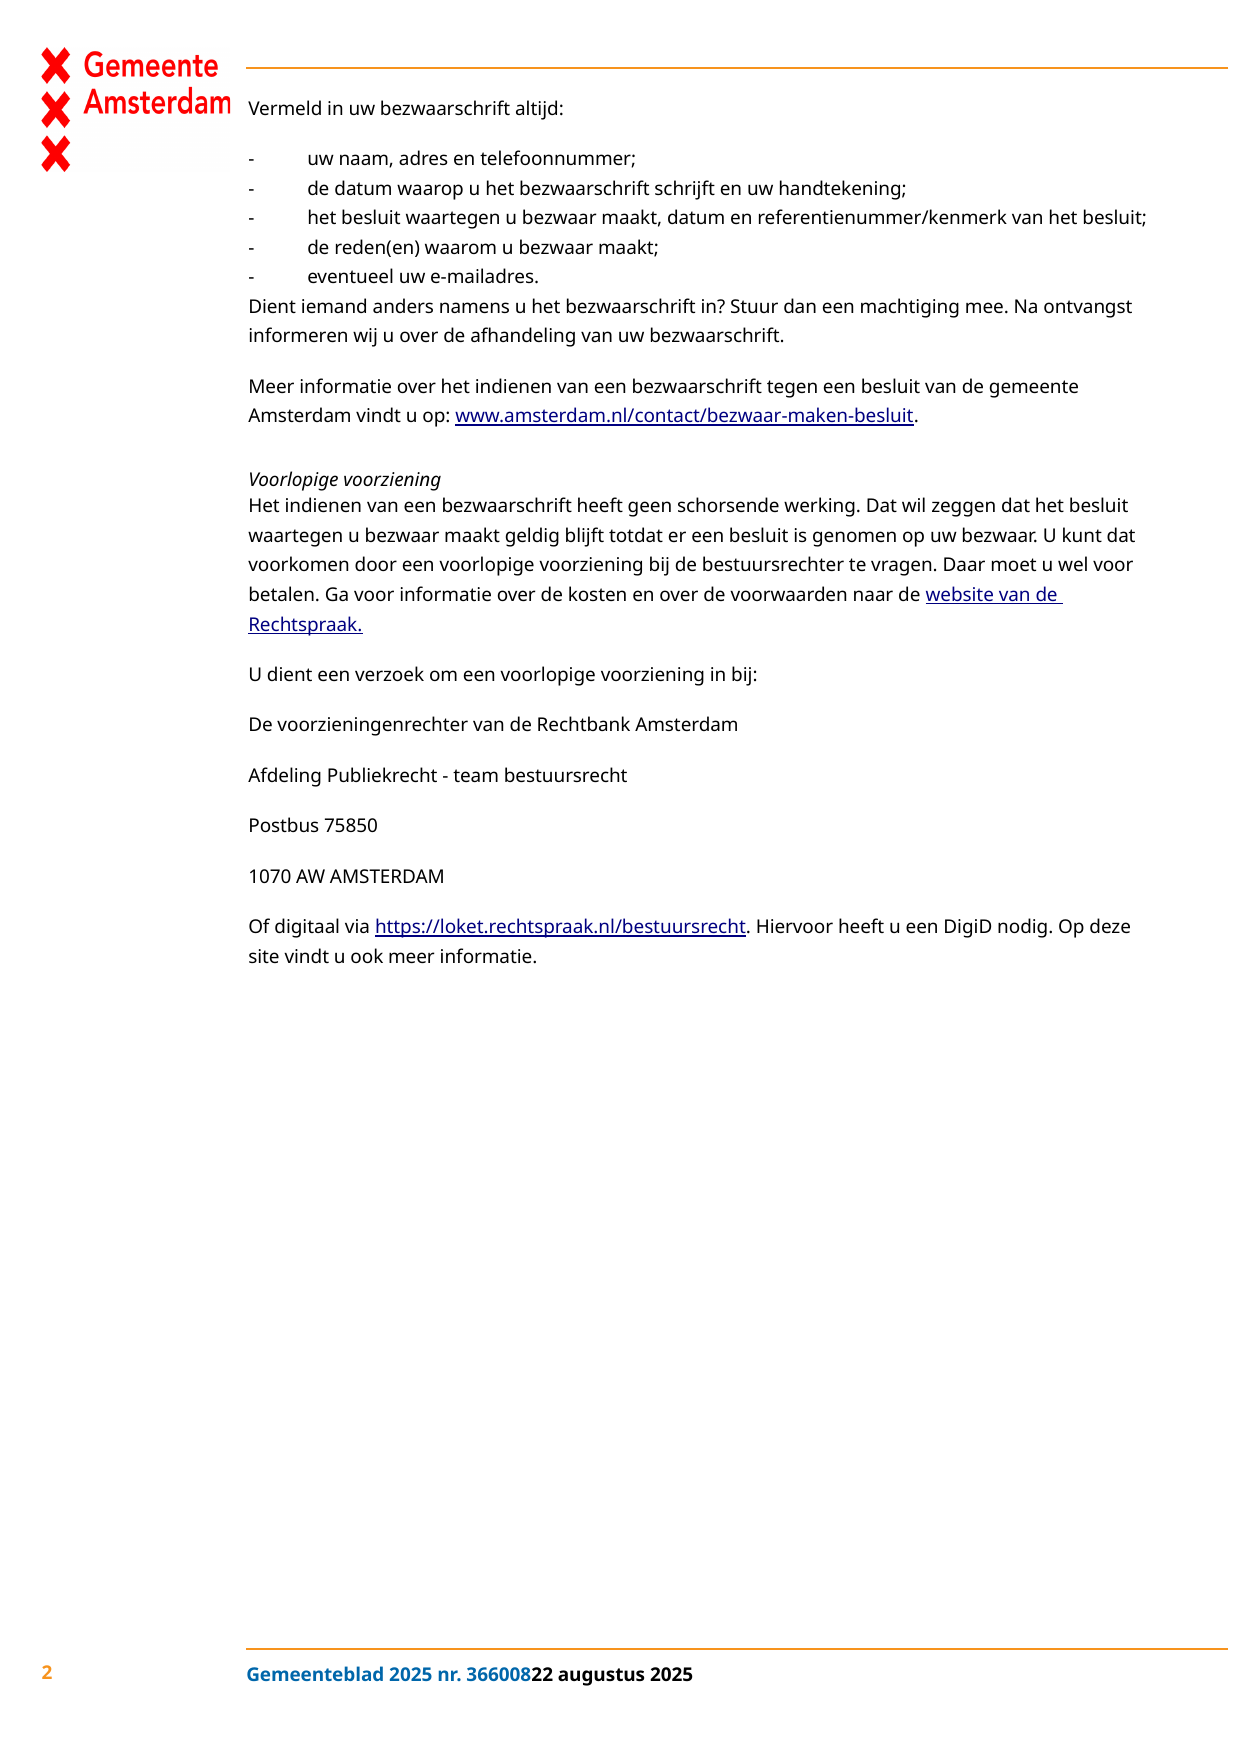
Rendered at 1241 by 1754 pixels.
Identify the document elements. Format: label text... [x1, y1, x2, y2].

text 1070 AW AMSTERDAM [248, 863, 1152, 888]
list eventueel uw e-mailadres. [248, 263, 1152, 289]
text U dient een verzoek om een voorlopige voorziening in bij: [248, 661, 1152, 687]
list het besluit waartegen u bezwaar maakt, datum en referentienummer/kenmerk van het besluit; [248, 204, 1152, 230]
text Afdeling Publiekrecht - team bestuursrecht [248, 762, 1152, 788]
text Vermeld in uw bezwaarschrift altijd: [248, 95, 1152, 121]
list de reden(en) waarom u bezwaar maakt; [248, 234, 1152, 260]
text De voorzieningenrechter van de Rechtbank Amsterdam [248, 712, 1152, 737]
text Het indienen van een bezwaarschrift heeft geen schorsende werking. Dat wil zeggen dat het besluit waartegen u bezwaar maakt geldig blijft totdat er een besluit is genomen op uw bezwaar. U kunt dat voorkomen door een voorlopige voorziening bij de bestuursrechter te vragen. Daar moet u wel voor betalen. Ga voor informatie over de kosten en over de voorwaarden naar de website van de Rechtspraak. [248, 492, 1152, 636]
list de datum waarop u het bezwaarschrift schrijft en uw handtekening; [248, 175, 1152, 201]
text Dient iemand anders namens u het bezwaarschrift in? Stuur dan een machtiging mee. Na ontvangst informeren wij u over de afhandeling van uw bezwaarschrift. [248, 293, 1152, 348]
text Voorlopige voorziening [248, 467, 1152, 492]
picture [41, 47, 231, 172]
text Postbus 75850 [248, 812, 1152, 838]
text Of digitaal via https://loket.rechtspraak.nl/bestuursrecht. Hiervoor heeft u een DigiD nodig. Op deze site vindt u ook meer informatie. [248, 913, 1152, 968]
text Meer informatie over het indienen van een bezwaarschrift tegen een besluit van de gemeente Amsterdam vindt u op: www.amsterdam.nl/contact/bezwaar-maken-besluit. [248, 373, 1152, 428]
list uw naam, adres en telefoonnummer; [248, 145, 1152, 171]
